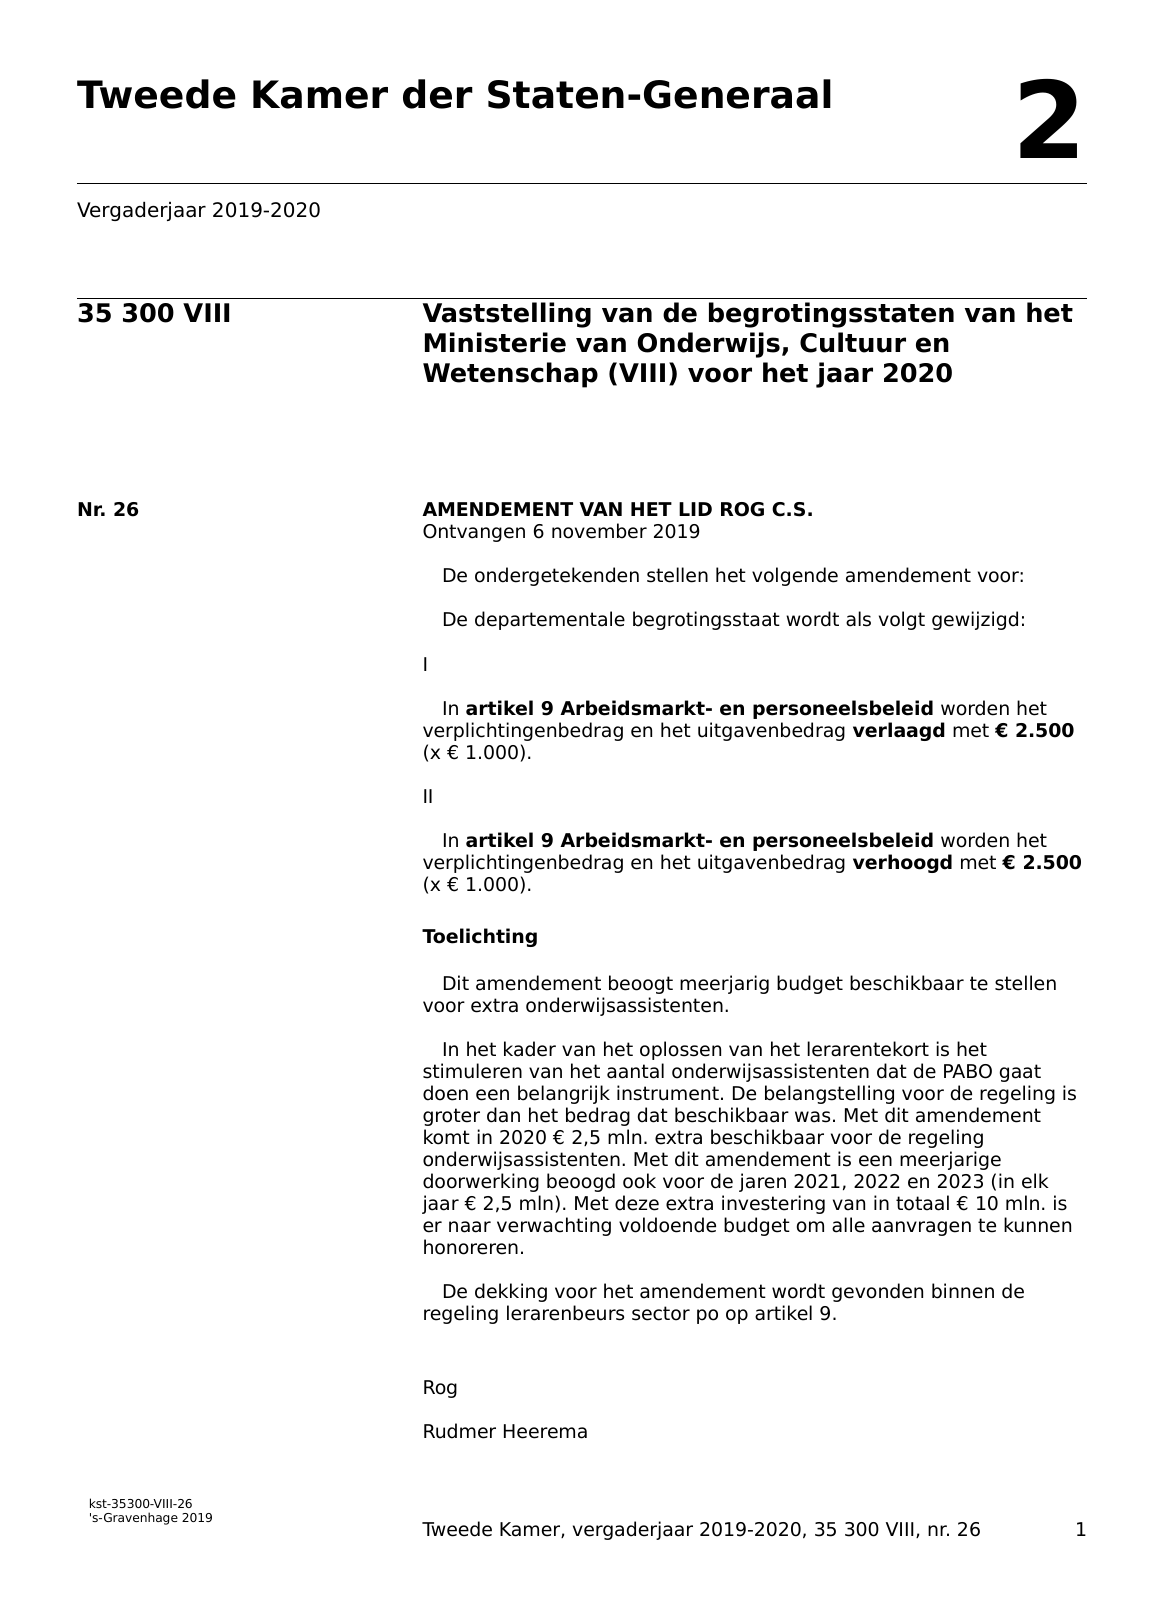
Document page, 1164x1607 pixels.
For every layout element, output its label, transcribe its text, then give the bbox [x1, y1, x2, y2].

text kst-35300-VIII-26 [88, 1497, 323, 1511]
subtitle 35 300 VIII Vaststelling van de begrotingsstaten van het Ministerie van Onderwijs, Cultuur en Wetenschap (VIII) voor het jaar 2020 [77, 299, 1087, 388]
text Rog Rudmer Heerema [422, 1355, 1087, 1465]
text II [422, 786, 1087, 808]
table_header Tweede Kamer der Staten-Generaal [77, 59, 886, 183]
text In artikel 9 Arbeidsmarkt- en personeelsbeleid worden het verplichtingenbedrag en het uitgavenbedrag verlaagd met € 2.500 (x € 1.000). [422, 698, 1087, 764]
table_cell Vergaderjaar 2019-2020 [77, 184, 1087, 298]
text De departementale begrotingsstaat wordt als volgt gewijzigd: [422, 609, 1087, 631]
text In het kader van het oplossen van het lerarentekort is het stimuleren van het aantal onderwijsassistenten dat de PABO gaat doen een belangrijk instrument. De belangstelling voor de regeling is groter dan het bedrag dat beschikbaar was. Met dit amendement komt in 2020 € 2,5 mln. extra beschikbaar voor de regeling onderwijsassistenten. Met dit amendement is een meerjarige doorwerking beoogd ook voor de jaren 2021, 2022 en 2023 (in elk jaar € 2,5 mln). Met deze extra investering van in totaal € 10 mln. is er naar verwachting voldoende budget om alle aanvragen te kunnen honoreren. [422, 1039, 1087, 1259]
text Dit amendement beoogt meerjarig budget beschikbaar te stellen voor extra onderwijsassistenten. [422, 973, 1087, 1017]
table_header 2 [886, 59, 1087, 183]
text De ondergetekenden stellen het volgende amendement voor: [422, 565, 1087, 587]
text De dekking voor het amendement wordt gevonden binnen de regeling lerarenbeurs sector po op artikel 9. [422, 1281, 1087, 1325]
subtitle Toelichting [422, 926, 1087, 948]
text I [422, 653, 1087, 676]
text In artikel 9 Arbeidsmarkt- en personeelsbeleid worden het verplichtingenbedrag en het uitgavenbedrag verhoogd met € 2.500 (x € 1.000). [422, 830, 1087, 896]
text 's-Gravenhage 2019 [88, 1511, 323, 1525]
subtitle Nr. 26 AMENDEMENT VAN HET LID ROG C.S. [77, 499, 1087, 521]
text Ontvangen 6 november 2019 [422, 521, 1087, 543]
